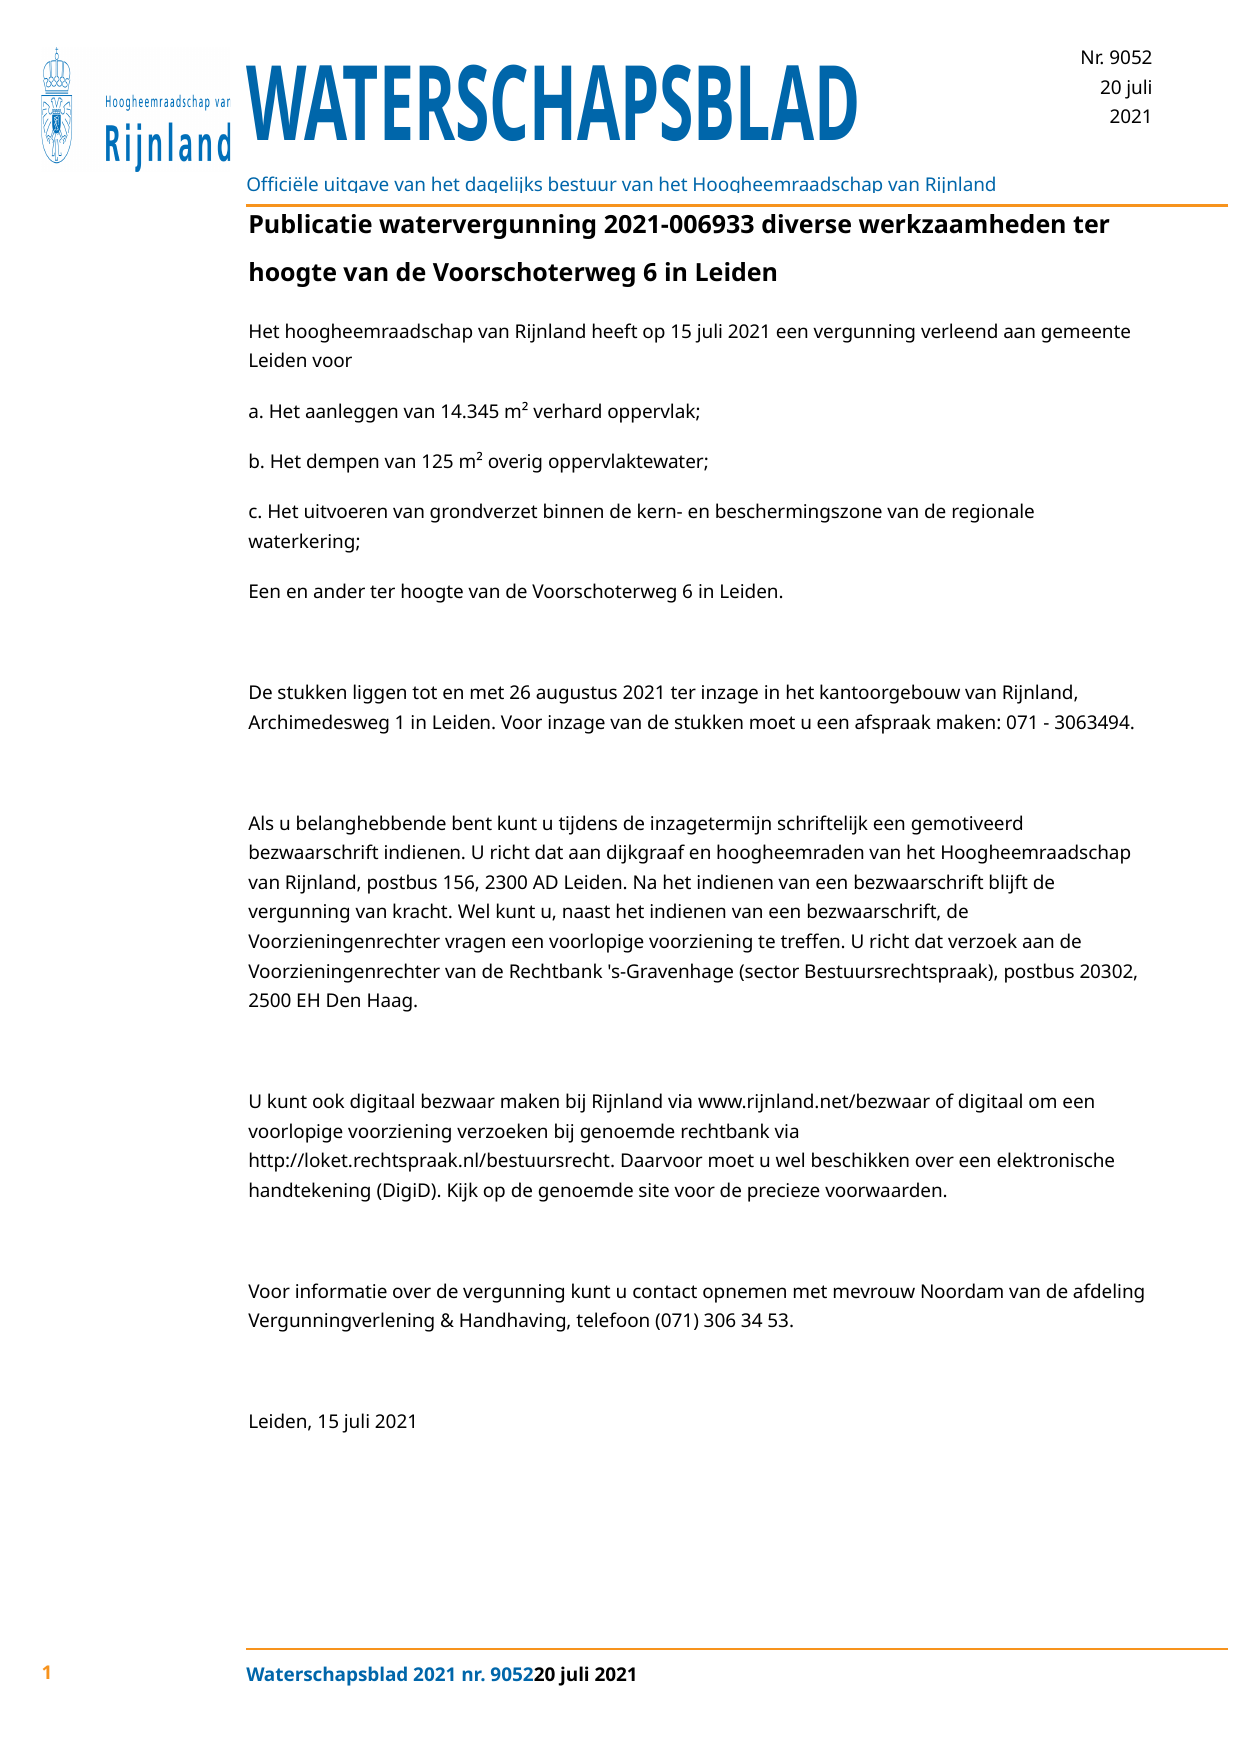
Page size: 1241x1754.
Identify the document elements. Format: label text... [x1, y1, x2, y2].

text a. Het aanleggen van 14.345 m² verhard oppervlak; [248, 398, 1152, 424]
text De stukken liggen tot en met 26 augustus 2021 ter inzage in het kantoorgebouw van Rijnland, Archimedesweg 1 in Leiden. Voor inzage van de stukken moet u een afspraak maken: 071 - 3063494. [248, 679, 1152, 735]
text c. Het uitvoeren van grondverzet binnen de kern- en beschermingszone van de regionale waterkering; [248, 499, 1152, 554]
picture [41, 47, 231, 172]
text Als u belanghebbende bent kunt u tijdens de inzagetermijn schriftelijk een gemotiveerd bezwaarschrift indienen. U richt dat aan dijkgraaf en hoogheemraden van het Hoogheemraadschap van Rijnland, postbus 156, 2300 AD Leiden. Na het indienen van een bezwaarschrift blijft de vergunning van kracht. Wel kunt u, naast het indienen van een bezwaarschrift, de Voorzieningenrechter vragen een voorlopige voorziening te treffen. U richt dat verzoek aan de Voorzieningenrechter van de Rechtbank 's-Gravenhage (sector Bestuursrechtspraak), postbus 20302, 2500 EH Den Haag. [248, 810, 1152, 1013]
text b. Het dempen van 125 m² overig oppervlaktewater; [248, 448, 1152, 474]
text Een en ander ter hoogte van de Voorschoterweg 6 in Leiden. [248, 579, 1152, 604]
text Voor informatie over de vergunning kunt u contact opnemen met mevrouw Noordam van de afdeling Vergunningverlening & Handhaving, telefoon (071) 306 34 53. [248, 1278, 1152, 1333]
text Het hoogheemraadschap van Rijnland heeft op 15 juli 2021 een vergunning verleend aan gemeente Leiden voor [248, 318, 1152, 373]
text U kunt ook digitaal bezwaar maken bij Rijnland via www.rijnland.net/bezwaar of digitaal om een voorlopige voorziening verzoeken bij genoemde rechtbank via http://loket.rechtspraak.nl/bestuursrecht. Daarvoor moet u wel beschikken over een elektronische handtekening (DigiD). Kijk op de genoemde site voor de precieze voorwaarden. [248, 1088, 1152, 1203]
text Publicatie watervergunning 2021-006933 diverse werkzaamheden ter hoogte van de Voorschoterweg 6 in Leiden [248, 207, 1152, 288]
text Leiden, 15 juli 2021 [248, 1408, 1152, 1434]
